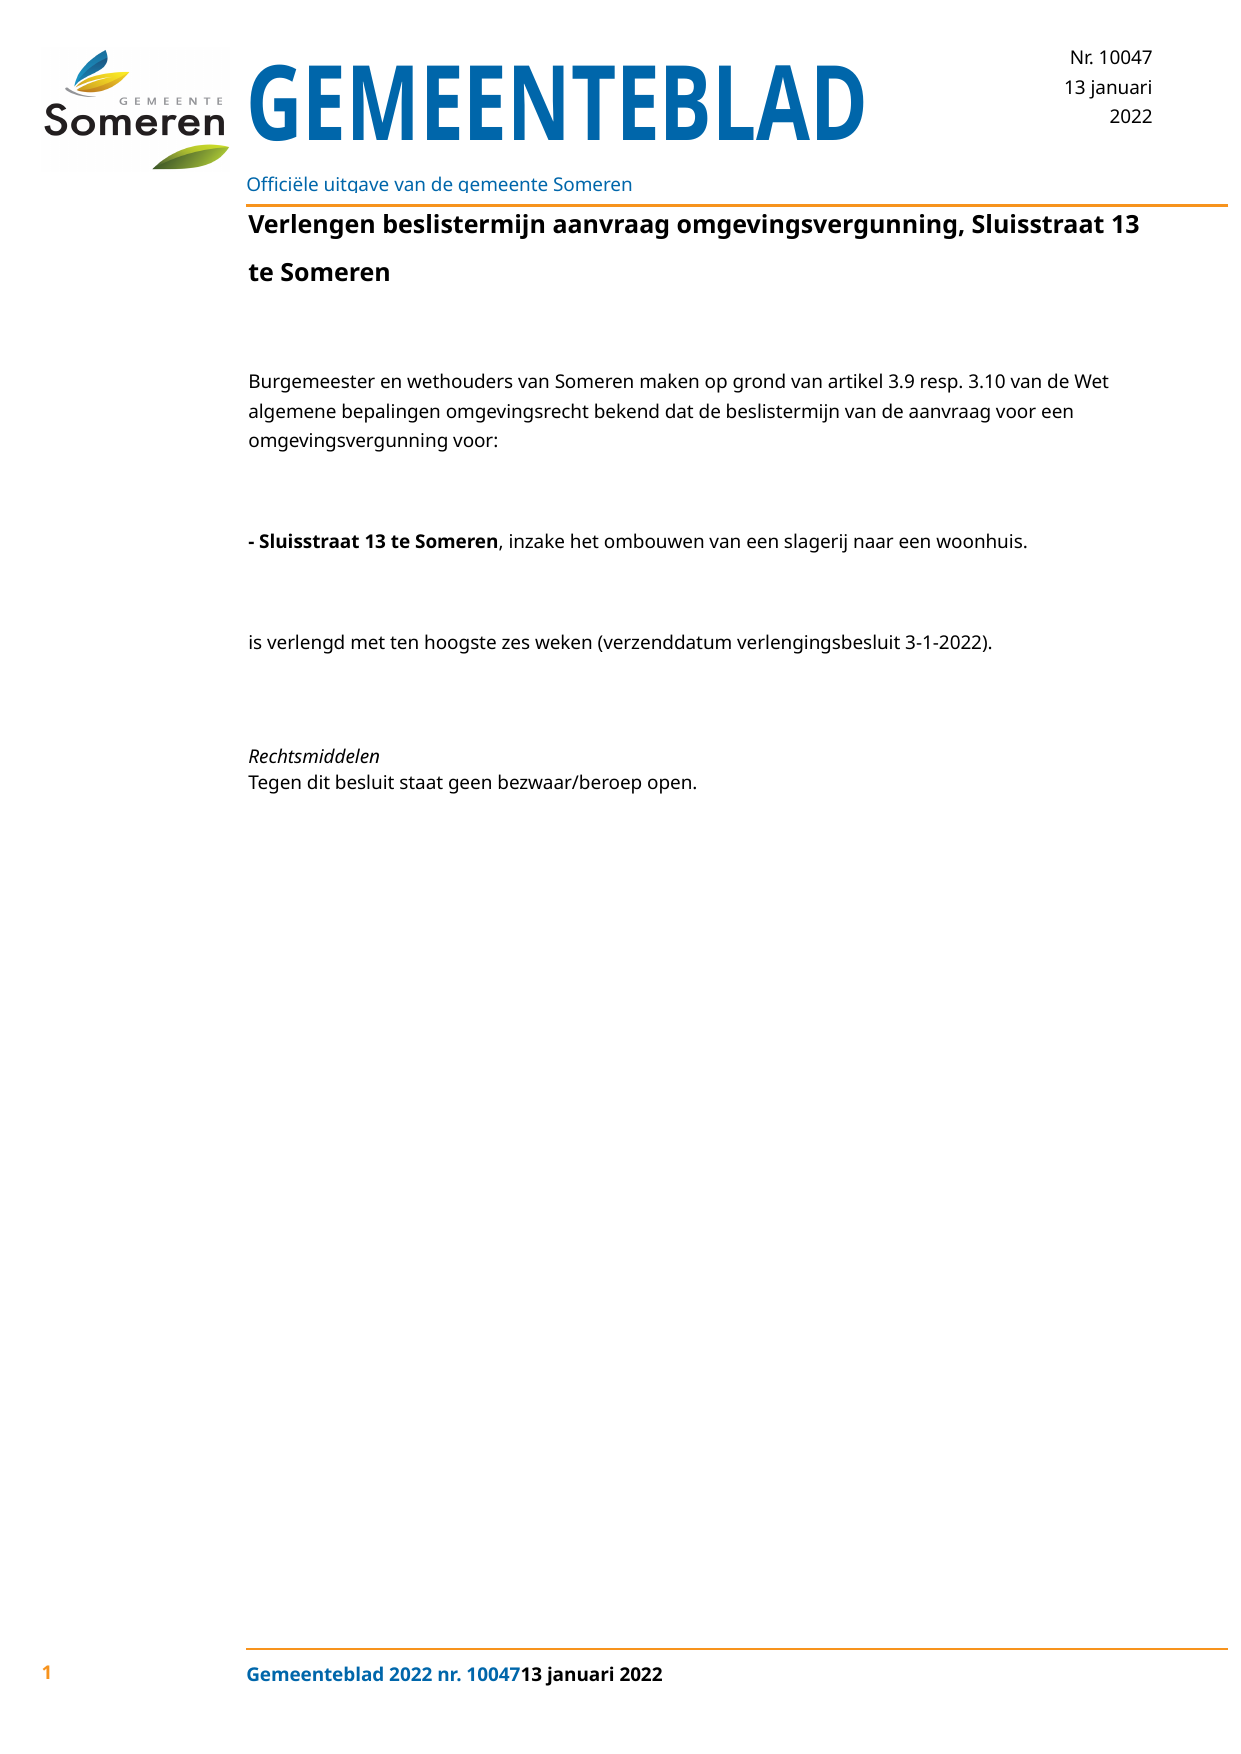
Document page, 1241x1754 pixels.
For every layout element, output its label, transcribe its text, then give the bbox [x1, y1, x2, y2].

text Verlengen beslistermijn aanvraag omgevingsvergunning, Sluisstraat 13 te Someren [248, 207, 1152, 288]
text is verlengd met ten hoogste zes weken (verzenddatum verlengingsbesluit 3-1-2022). [248, 629, 1152, 655]
text Rechtsmiddelen [248, 743, 1152, 769]
picture [41, 47, 231, 172]
text Tegen dit besluit staat geen bezwaar/beroep open. [248, 769, 1152, 795]
text - Sluisstraat 13 te Someren, inzake het ombouwen van een slagerij naar een woonhuis. [248, 528, 1152, 554]
text Burgemeester en wethouders van Someren maken op grond van artikel 3.9 resp. 3.10 van de Wet algemene bepalingen omgevingsrecht bekend dat de beslistermijn van de aanvraag voor een omgevingsvergunning voor: [248, 368, 1152, 453]
